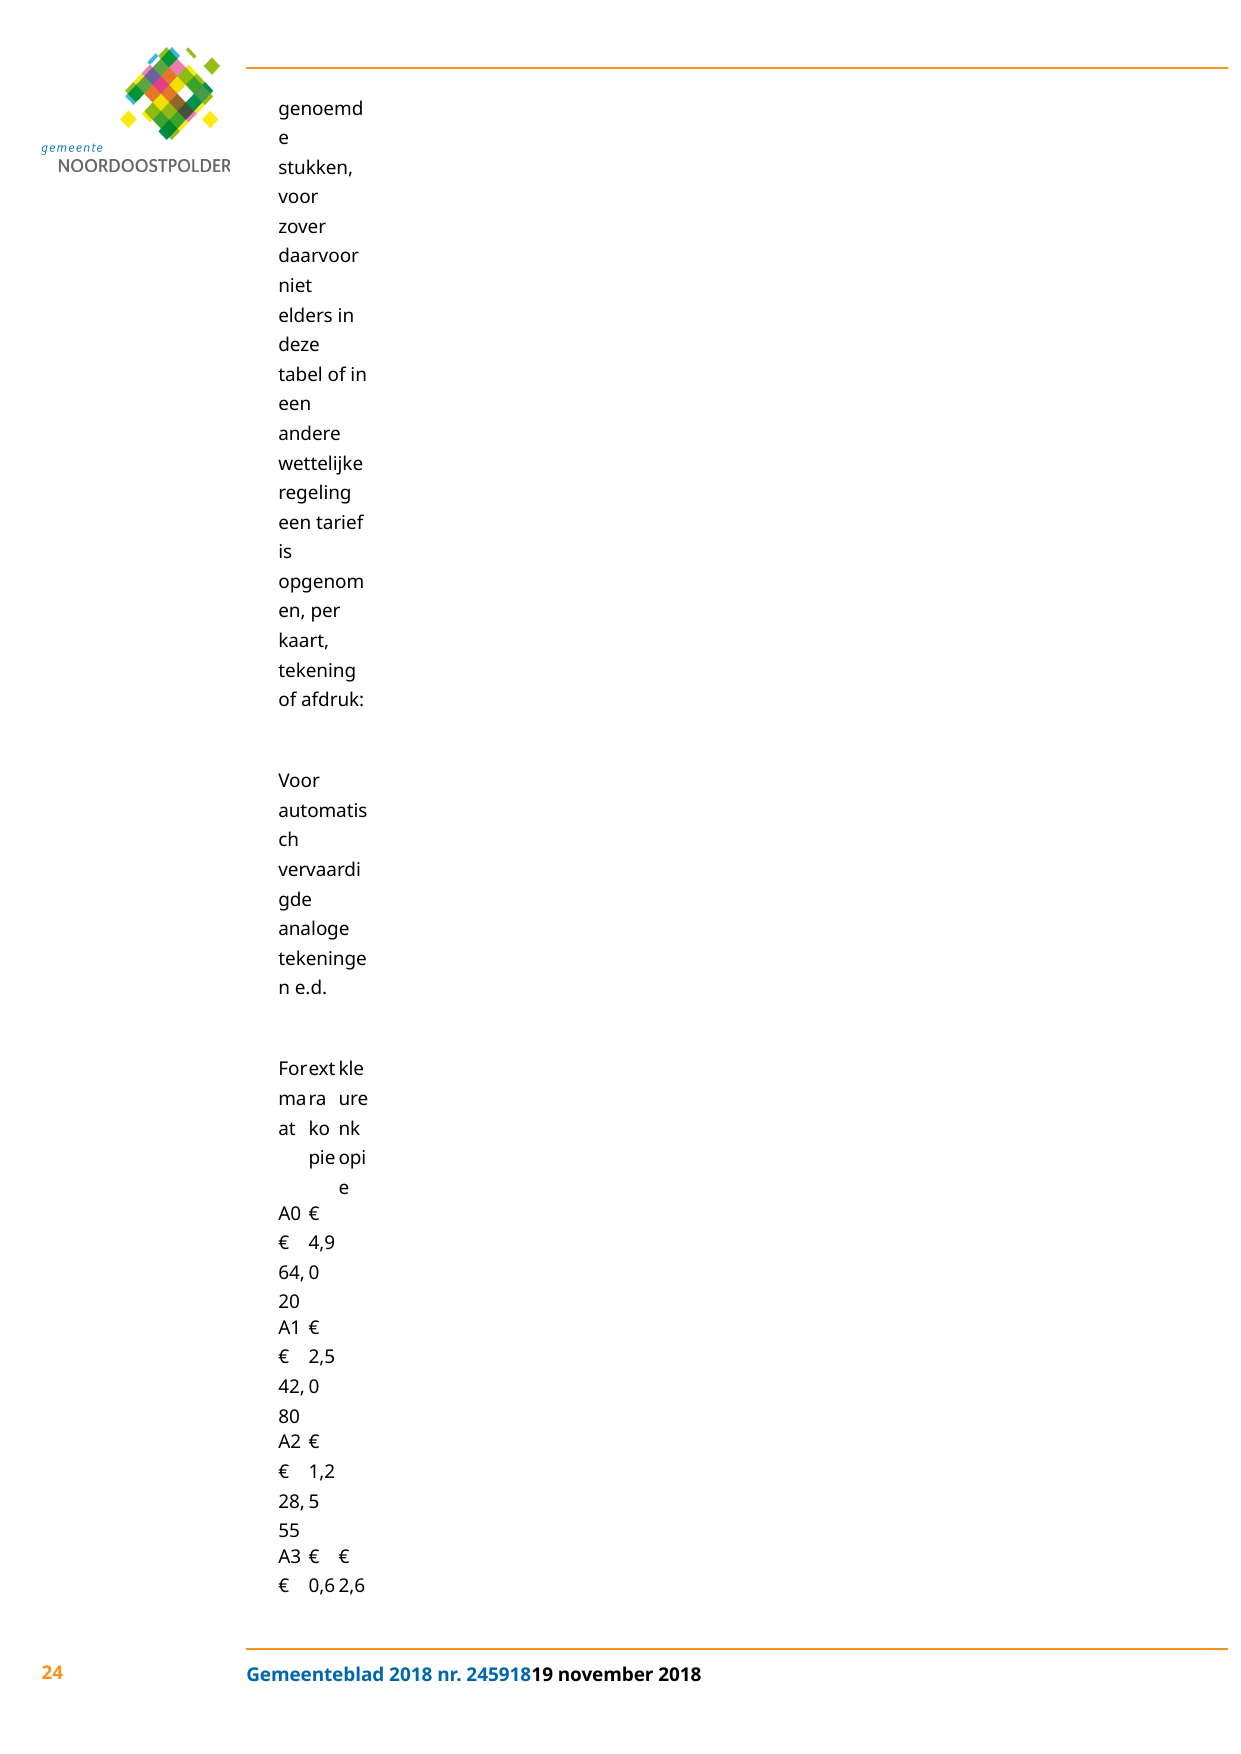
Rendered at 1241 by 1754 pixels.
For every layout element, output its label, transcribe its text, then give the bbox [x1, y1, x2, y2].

table_cell [248, 1056, 278, 1200]
picture [41, 47, 231, 172]
table_cell kleurenkopie [338, 1056, 368, 1200]
table_cell [248, 1429, 278, 1543]
table_cell [248, 712, 368, 767]
table_cell € 1,25 [308, 1429, 338, 1543]
table_cell [338, 1429, 368, 1543]
table_cell [248, 1543, 278, 1598]
table_cell [338, 1200, 368, 1314]
table_cell € 0,6 [308, 1543, 338, 1598]
table_cell extra kopie [308, 1056, 338, 1200]
table_cell Voor automatisch vervaardigde analoge tekeningen e.d. [278, 768, 368, 1000]
table_cell A3 € [278, 1543, 308, 1598]
table_cell [338, 1314, 368, 1429]
table_cell € 2,50 [308, 1314, 338, 1429]
table_cell [248, 95, 278, 712]
table_cell A2 € 28,55 [278, 1429, 308, 1543]
table_cell € 2,6 [338, 1543, 368, 1598]
table_cell € 4,90 [308, 1200, 338, 1314]
table_cell A1 € 42,80 [278, 1314, 308, 1429]
table_cell Formaat [278, 1056, 308, 1200]
table_cell [248, 768, 278, 1000]
table_cell A0 € 64,20 [278, 1200, 308, 1314]
table_cell genoemde stukken, voor zover daarvoor niet elders in deze tabel of in een andere wettelijke regeling een tarief is opgenomen, per kaart, tekening of afdruk: [278, 95, 368, 712]
table_cell [248, 1314, 278, 1429]
table_cell [248, 1000, 368, 1056]
table_cell [248, 1200, 278, 1314]
